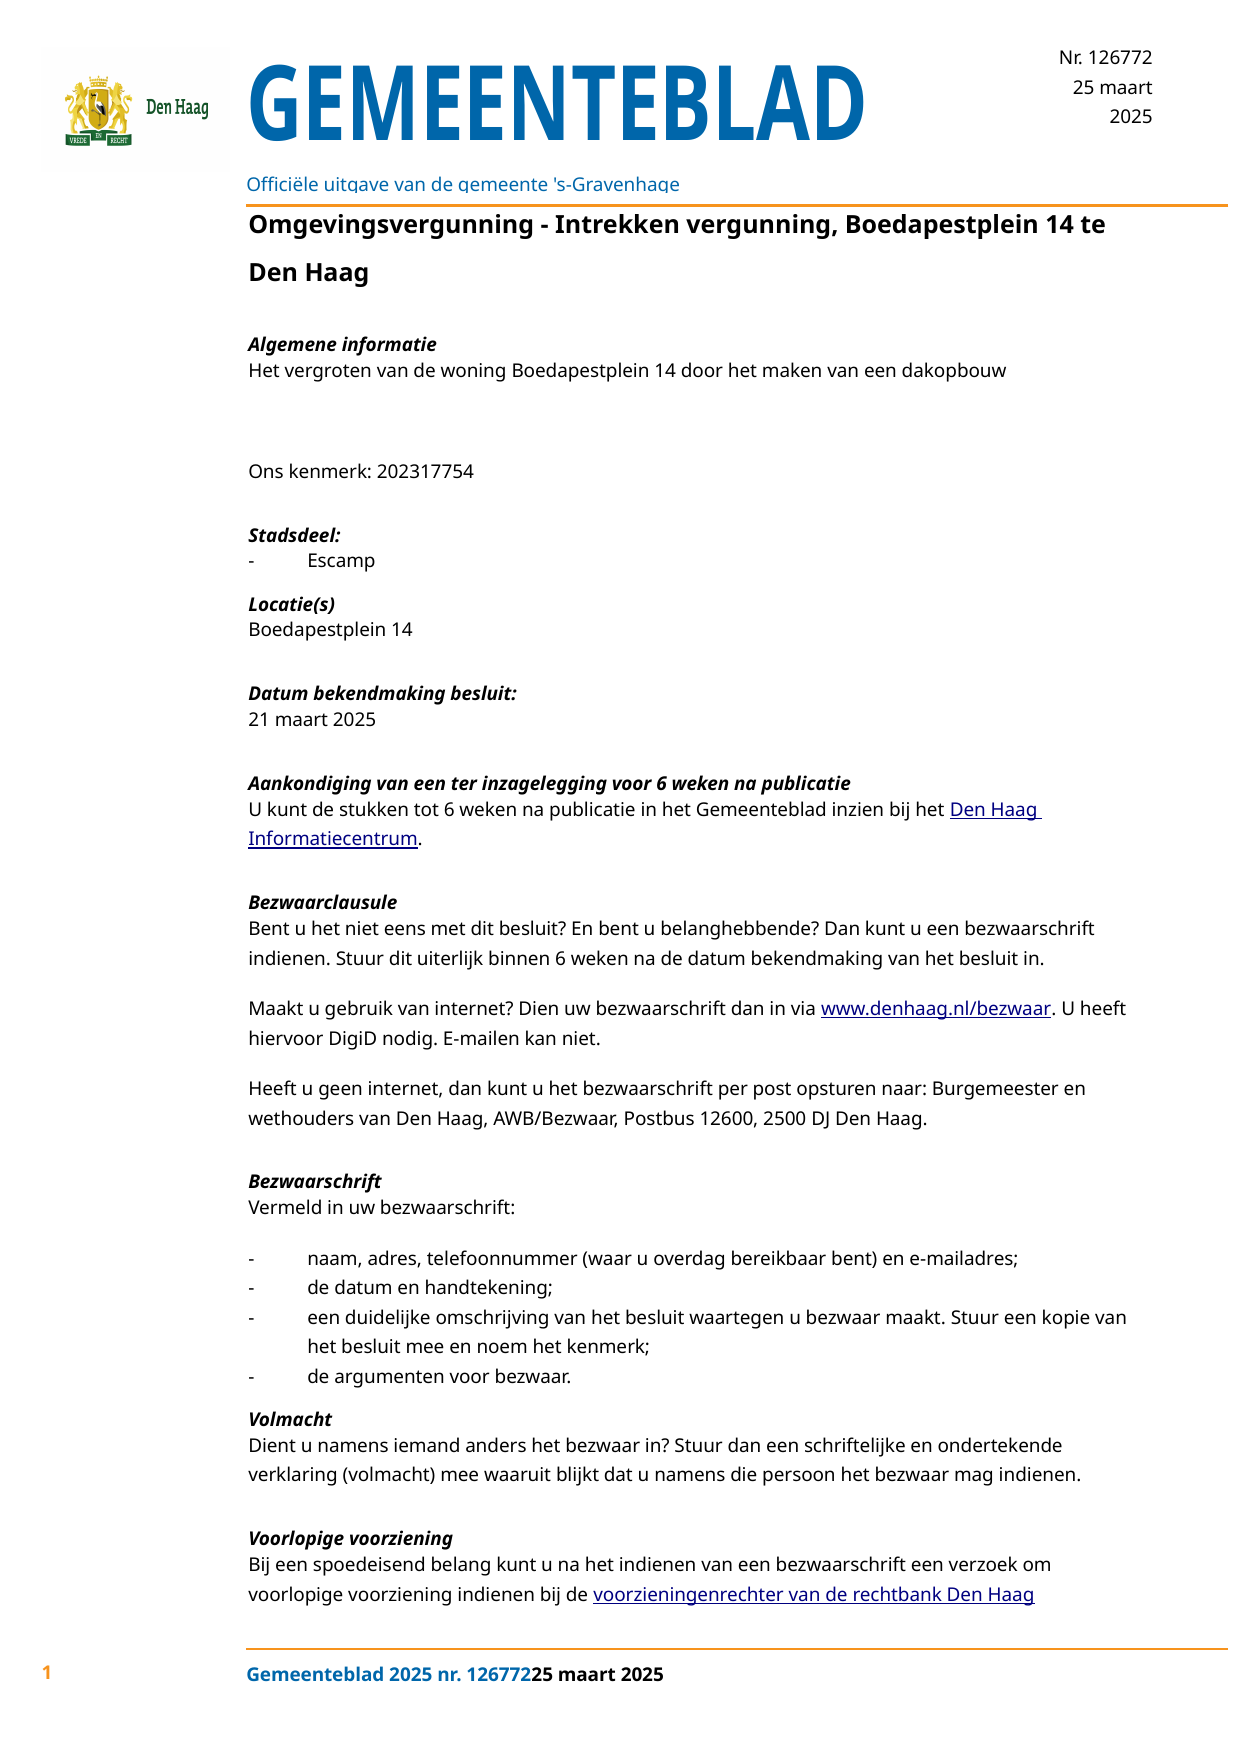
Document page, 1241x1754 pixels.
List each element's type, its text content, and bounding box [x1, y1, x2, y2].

text Aankondiging van een ter inzagelegging voor 6 weken na publicatie [248, 770, 1152, 796]
text Boedapestplein 14 [248, 617, 1152, 642]
text Heeft u geen internet, dan kunt u het bezwaarschrift per post opsturen naar: Burgemeester en wethouders van Den Haag, AWB/Bezwaar, Postbus 12600, 2500 DJ Den Haag. [248, 1075, 1152, 1131]
text Dient u namens iemand anders het bezwaar in? Stuur dan een schriftelijke en ondertekende verklaring (volmacht) mee waaruit blijkt dat u namens die persoon het bezwaar mag indienen. [248, 1432, 1152, 1487]
list naam, adres, telefoonnummer (waar u overdag bereikbaar bent) en e-mailadres; [248, 1245, 1152, 1271]
text Bezwaarclausule [248, 889, 1152, 915]
text Vermeld in uw bezwaarschrift: [248, 1194, 1152, 1220]
text Het vergroten van de woning Boedapestplein 14 door het maken van een dakopbouw [248, 357, 1152, 383]
text U kunt de stukken tot 6 weken na publicatie in het Gemeenteblad inzien bij het Den Haag Informatiecentrum. [248, 796, 1152, 851]
text Algemene informatie [248, 331, 1152, 357]
text Volmacht [248, 1406, 1152, 1432]
text Bezwaarschrift [248, 1169, 1152, 1194]
list een duidelijke omschrijving van het besluit waartegen u bezwaar maakt. Stuur een kopie van het besluit mee en noem het kenmerk; [248, 1304, 1152, 1359]
text Omgevingsvergunning - Intrekken vergunning, Boedapestplein 14 te Den Haag [248, 207, 1152, 288]
text Maakt u gebruik van internet? Dien uw bezwaarschrift dan in via www.denhaag.nl/bezwaar. U heeft hiervoor DigiD nodig. E-mailen kan niet. [248, 995, 1152, 1051]
text Bij een spoedeisend belang kunt u na het indienen van een bezwaarschrift een verzoek om voorlopige voorziening indienen bij de voorzieningenrechter van de rechtbank Den Haag [248, 1551, 1152, 1607]
text Ons kenmerk: 202317754 [248, 458, 1152, 484]
list de datum en handtekening; [248, 1274, 1152, 1300]
text Voorlopige voorziening [248, 1526, 1152, 1551]
list de argumenten voor bezwaar. [248, 1363, 1152, 1389]
list Escamp [248, 548, 1152, 573]
text 21 maart 2025 [248, 706, 1152, 732]
picture [41, 47, 231, 172]
text Stadsdeel: [248, 522, 1152, 548]
text Bent u het niet eens met dit besluit? En bent u belanghebbende? Dan kunt u een bezwaarschrift indienen. Stuur dit uiterlijk binnen 6 weken na de datum bekendmaking van het besluit in. [248, 915, 1152, 971]
text Locatie(s) [248, 591, 1152, 617]
text Datum bekendmaking besluit: [248, 681, 1152, 706]
